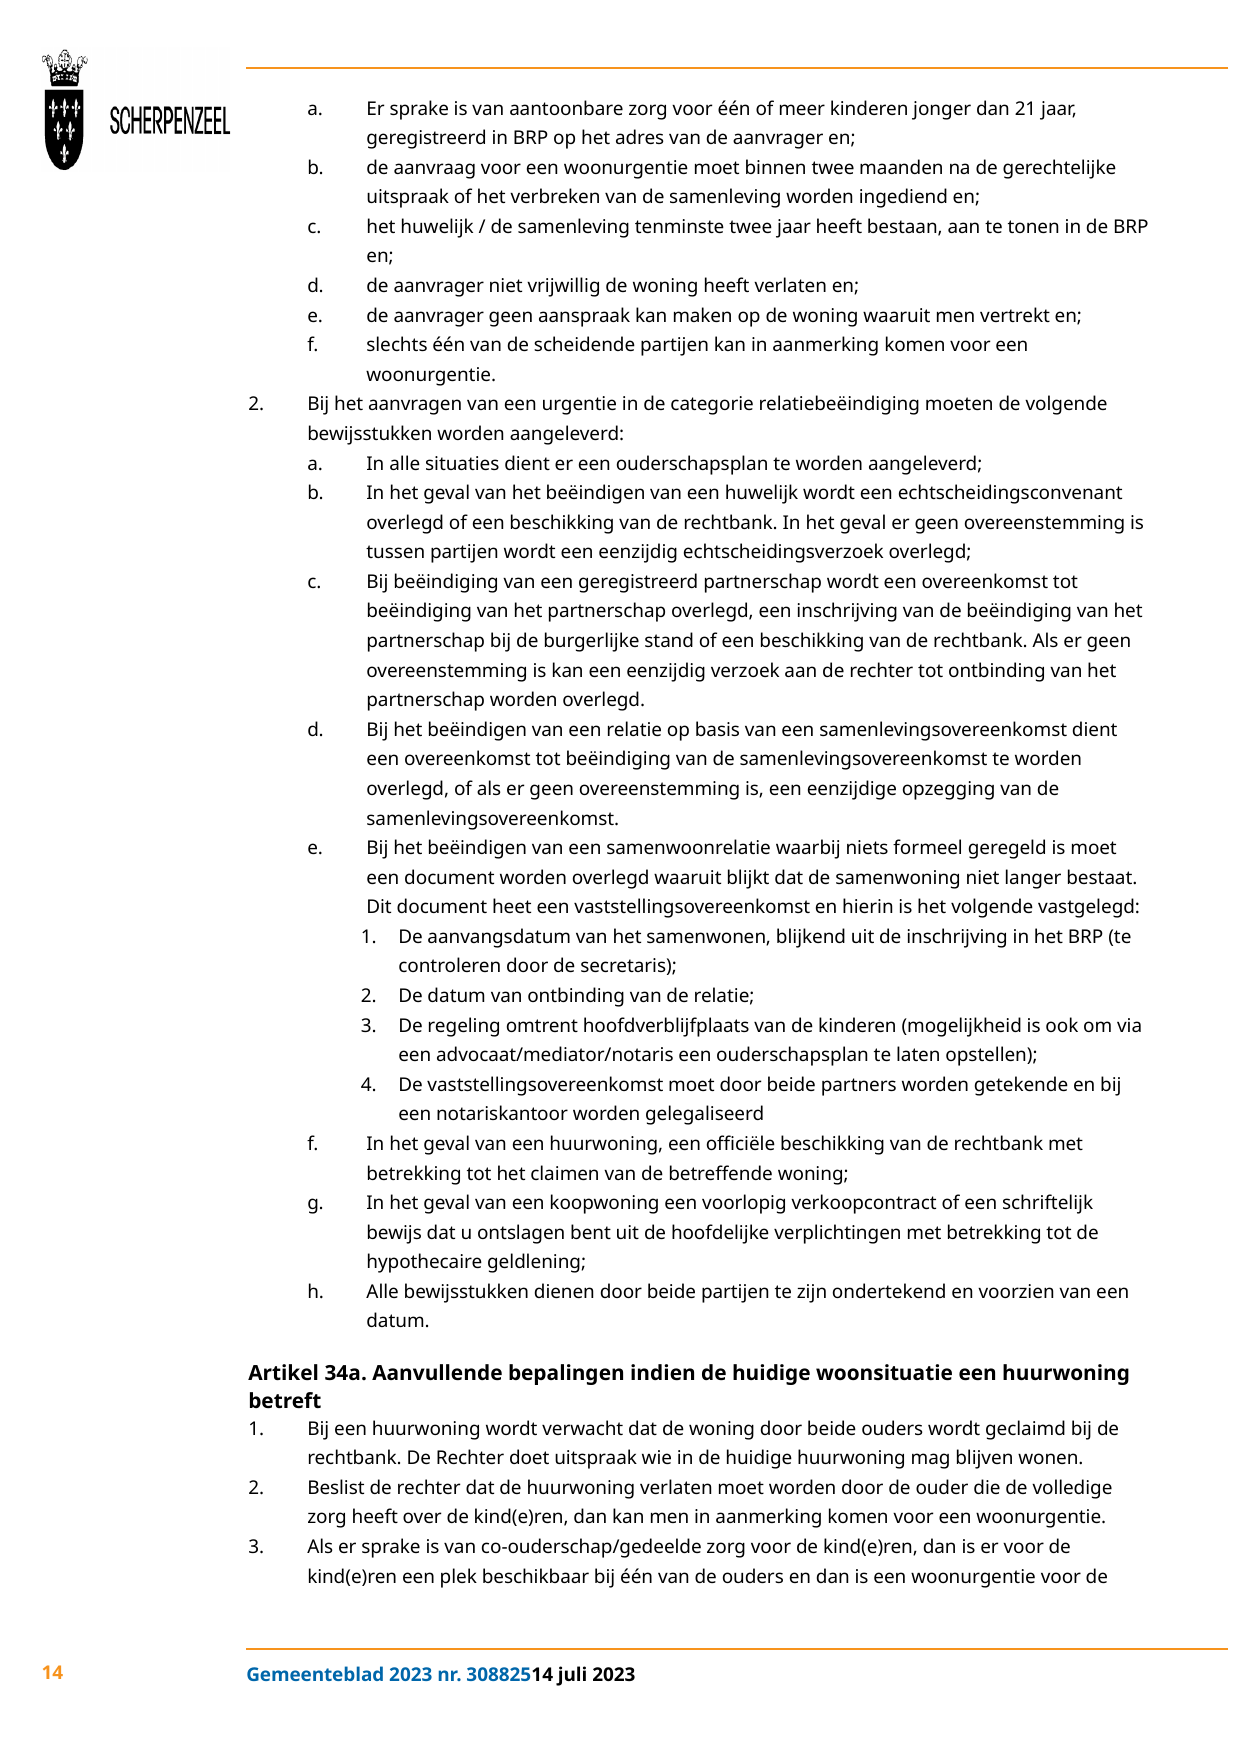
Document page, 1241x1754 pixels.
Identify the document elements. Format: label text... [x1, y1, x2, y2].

list Alle bewijsstukken dienen door beide partijen te zijn ondertekend en voorzien van een datum. [307, 1278, 1152, 1333]
list Bij een huurwoning wordt verwacht dat de woning door beide ouders wordt geclaimd bij de rechtbank. De Rechter doet uitspraak wie in de huidige huurwoning mag blijven wonen. [248, 1415, 1152, 1470]
list Beslist de rechter dat de huurwoning verlaten moet worden door de ouder die de volledige zorg heeft over de kind(e)ren, dan kan men in aanmerking komen voor een woonurgentie. [248, 1474, 1152, 1529]
list De aanvangsdatum van het samenwonen, blijkend uit de inschrijving in het BRP (te controleren door de secretaris); [361, 923, 1152, 978]
list In alle situaties dient er een ouderschapsplan te worden aangeleverd; [307, 450, 1152, 476]
list De vaststellingsovereenkomst moet door beide partners worden getekende en bij een notariskantoor worden gelegaliseerd [361, 1071, 1152, 1126]
list de aanvrager geen aanspraak kan maken op de woning waaruit men vertrekt en; [307, 302, 1152, 328]
list slechts één van de scheidende partijen kan in aanmerking komen voor een woonurgentie. [307, 331, 1152, 387]
list het huwelijk / de samenleving tenminste twee jaar heeft bestaan, aan te tonen in de BRP en; [307, 213, 1152, 268]
list de aanvrager niet vrijwillig de woning heeft verlaten en; [307, 272, 1152, 298]
list Bij beëindiging van een geregistreerd partnerschap wordt een overeenkomst tot beëindiging van het partnerschap overlegd, een inschrijving van de beëindiging van het partnerschap bij de burgerlijke stand of een beschikking van de rechtbank. Als er geen overeenstemming is kan een eenzijdig verzoek aan de rechter tot ontbinding van het partnerschap worden overlegd. [307, 568, 1152, 712]
list De datum van ontbinding van de relatie; [361, 982, 1152, 1008]
list de aanvraag voor een woonurgentie moet binnen twee maanden na de gerechtelijke uitspraak of het verbreken van de samenleving worden ingediend en; [307, 154, 1152, 209]
list In het geval van een huurwoning, een officiële beschikking van de rechtbank met betrekking tot het claimen van de betreffende woning; [307, 1130, 1152, 1186]
list In het geval van een koopwoning een voorlopig verkoopcontract of een schriftelijk bewijs dat u ontslagen bent uit de hoofdelijke verplichtingen met betrekking tot de hypothecaire geldlening; [307, 1189, 1152, 1274]
list De regeling omtrent hoofdverblijfplaats van de kinderen (mogelijkheid is ook om via een advocaat/mediator/notaris een ouderschapsplan te laten opstellen); [361, 1012, 1152, 1067]
list Er sprake is van aantoonbare zorg voor één of meer kinderen jonger dan 21 jaar, geregistreerd in BRP op het adres van de aanvrager en; [307, 95, 1152, 150]
list Bij het aanvragen van een urgentie in de categorie relatiebeëindiging moeten de volgende bewijsstukken worden aangeleverd: [248, 391, 1152, 446]
list Bij het beëindigen van een relatie op basis van een samenlevingsovereenkomst dient een overeenkomst tot beëindiging van de samenlevingsovereenkomst te worden overlegd, of als er geen overeenstemming is, een eenzijdige opzegging van de samenlevingsovereenkomst. [307, 716, 1152, 831]
list In het geval van het beëindigen van een huwelijk wordt een echtscheidingsconvenant overlegd of een beschikking van de rechtbank. In het geval er geen overeenstemming is tussen partijen wordt een eenzijdig echtscheidingsverzoek overlegd; [307, 479, 1152, 564]
list Bij het beëindigen van een samenwoonrelatie waarbij niets formeel geregeld is moet een document worden overlegd waaruit blijkt dat de samenwoning niet langer bestaat. Dit document heet een vaststellingsovereenkomst en hierin is het volgende vastgelegd: [307, 834, 1152, 919]
picture [41, 47, 231, 172]
list Als er sprake is van co-ouderschap/gedeelde zorg voor de kind(e)ren, dan is er voor de kind(e)ren een plek beschikbaar bij één van de ouders en dan is een woonurgentie voor de [248, 1533, 1152, 1589]
text Artikel 34a. Aanvullende bepalingen indien de huidige woonsituatie een huurwoning betreft [248, 1358, 1152, 1415]
